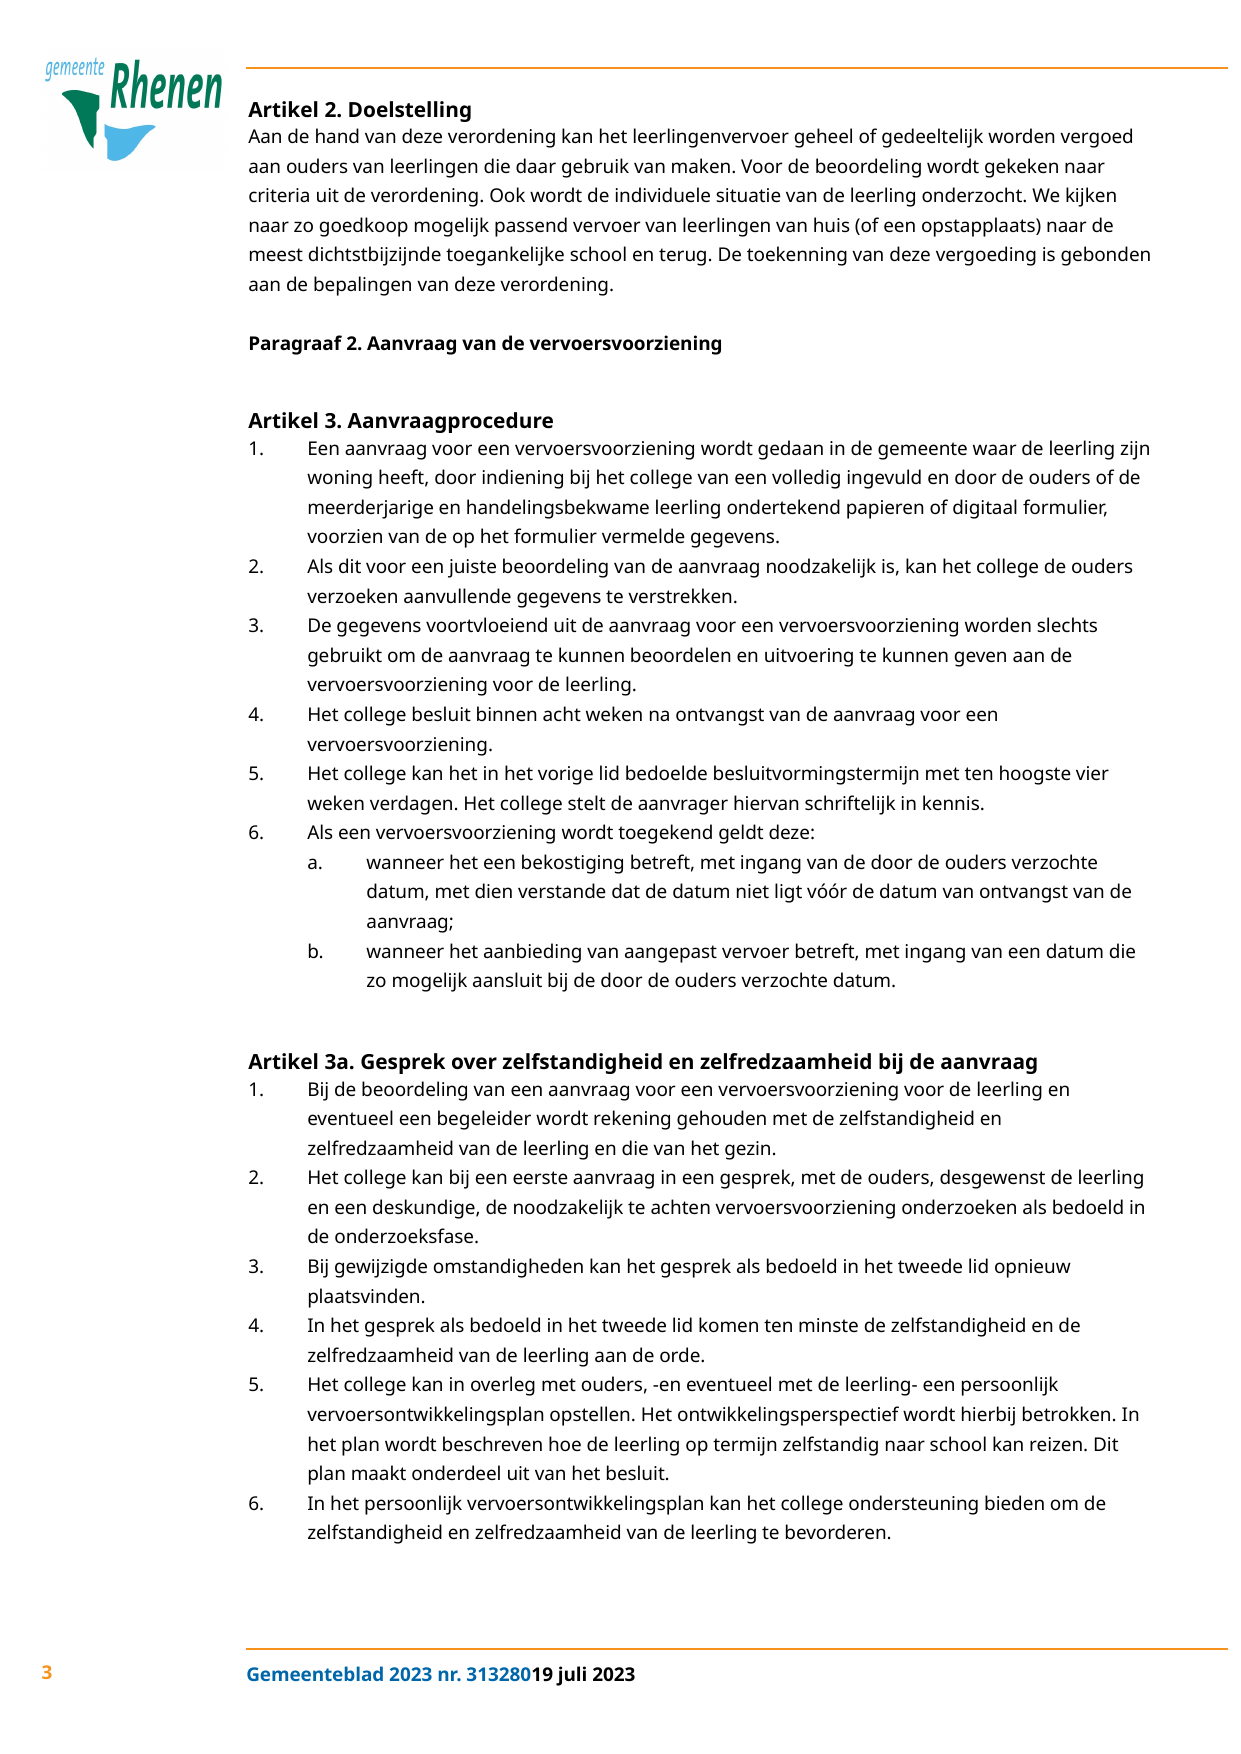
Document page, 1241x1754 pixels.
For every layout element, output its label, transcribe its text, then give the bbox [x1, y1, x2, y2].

picture [41, 47, 231, 172]
list Het college kan bij een eerste aanvraag in een gesprek, met de ouders, desgewenst de leerling en een deskundige, de noodzakelijk te achten vervoersvoorziening onderzoeken als bedoeld in de onderzoeksfase. [248, 1164, 1152, 1249]
list Als dit voor een juiste beoordeling van de aanvraag noodzakelijk is, kan het college de ouders verzoeken aanvullende gegevens te verstrekken. [248, 553, 1152, 608]
text Paragraaf 2. Aanvraag van de vervoersvoorziening [248, 330, 1152, 356]
list Als een vervoersvoorziening wordt toegekend geldt deze: [248, 819, 1152, 845]
list Bij de beoordeling van een aanvraag voor een vervoersvoorziening voor de leerling en eventueel een begeleider wordt rekening gehouden met de zelfstandigheid en zelfredzaamheid van de leerling en die van het gezin. [248, 1076, 1152, 1161]
list Het college kan het in het vorige lid bedoelde besluitvormingstermijn met ten hoogste vier weken verdagen. Het college stelt de aanvrager hiervan schriftelijk in kennis. [248, 760, 1152, 816]
text Artikel 3a. Gesprek over zelfstandigheid en zelfredzaamheid bij de aanvraag [248, 1047, 1152, 1076]
list Een aanvraag voor een vervoersvoorziening wordt gedaan in de gemeente waar de leerling zijn woning heeft, door indiening bij het college van een volledig ingevuld en door de ouders of de meerderjarige en handelingsbekwame leerling ondertekend papieren of digitaal formulier, voorzien van de op het formulier vermelde gegevens. [248, 435, 1152, 549]
text Artikel 3. Aanvraagprocedure [248, 406, 1152, 435]
list In het persoonlijk vervoersontwikkelingsplan kan het college ondersteuning bieden om de zelfstandigheid en zelfredzaamheid van de leerling te bevorderen. [248, 1490, 1152, 1545]
list In het gesprek als bedoeld in het tweede lid komen ten minste de zelfstandigheid en de zelfredzaamheid van de leerling aan de orde. [248, 1312, 1152, 1368]
text Artikel 2. Doelstelling [248, 95, 1152, 123]
list Het college kan in overleg met ouders, -en eventueel met de leerling- een persoonlijk vervoersontwikkelingsplan opstellen. Het ontwikkelingsperspectief wordt hierbij betrokken. In het plan wordt beschreven hoe de leerling op termijn zelfstandig naar school kan reizen. Dit plan maakt onderdeel uit van het besluit. [248, 1372, 1152, 1486]
list wanneer het aanbieding van aangepast vervoer betreft, met ingang van een datum die zo mogelijk aansluit bij de door de ouders verzochte datum. [307, 938, 1152, 993]
list wanneer het een bekostiging betreft, met ingang van de door de ouders verzochte datum, met dien verstande dat de datum niet ligt vóór de datum van ontvangst van de aanvraag; [307, 849, 1152, 934]
list Het college besluit binnen acht weken na ontvangst van de aanvraag voor een vervoersvoorziening. [248, 701, 1152, 756]
text Aan de hand van deze verordening kan het leerlingenvervoer geheel of gedeeltelijk worden vergoed aan ouders van leerlingen die daar gebruik van maken. Voor de beoordeling wordt gekeken naar criteria uit de verordening. Ook wordt de individuele situatie van de leerling onderzocht. We kijken naar zo goedkoop mogelijk passend vervoer van leerlingen van huis (of een opstapplaats) naar de meest dichtstbijzijnde toegankelijke school en terug. De toekenning van deze vergoeding is gebonden aan de bepalingen van deze verordening. [248, 123, 1152, 297]
list De gegevens voortvloeiend uit de aanvraag voor een vervoersvoorziening worden slechts gebruikt om de aanvraag te kunnen beoordelen en uitvoering te kunnen geven aan de vervoersvoorziening voor de leerling. [248, 612, 1152, 697]
list Bij gewijzigde omstandigheden kan het gesprek als bedoeld in het tweede lid opnieuw plaatsvinden. [248, 1253, 1152, 1309]
